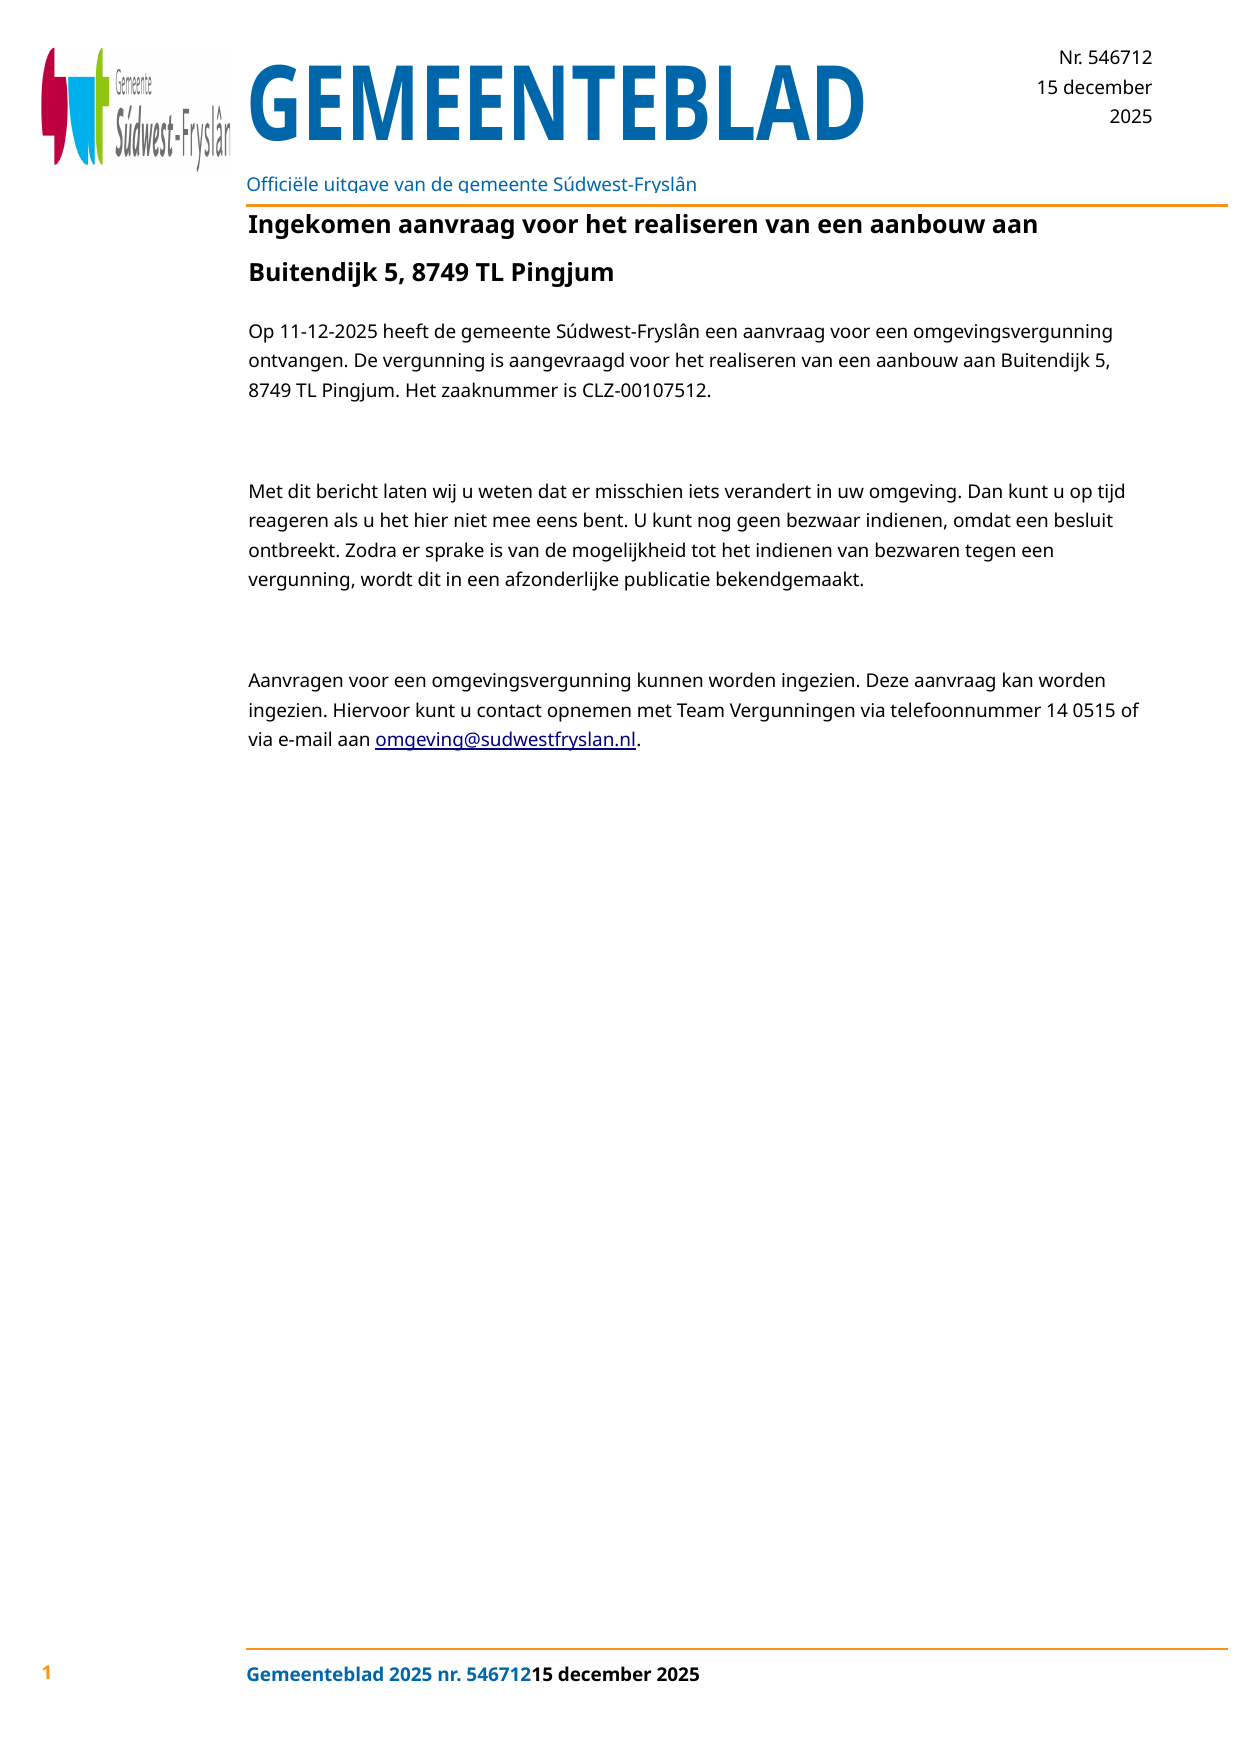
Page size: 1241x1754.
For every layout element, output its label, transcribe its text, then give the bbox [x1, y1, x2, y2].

picture [41, 47, 231, 172]
text Ingekomen aanvraag voor het realiseren van een aanbouw aan Buitendijk 5, 8749 TL Pingjum [248, 207, 1152, 288]
text Op 11-12-2025 heeft de gemeente Súdwest-Fryslân een aanvraag voor een omgevingsvergunning ontvangen. De vergunning is aangevraagd voor het realiseren van een aanbouw aan Buitendijk 5, 8749 TL Pingjum. Het zaaknummer is CLZ-00107512. [248, 318, 1152, 403]
text Aanvragen voor een omgevingsvergunning kunnen worden ingezien. Deze aanvraag kan worden ingezien. Hiervoor kunt u contact opnemen met Team Vergunningen via telefoonnummer 14 0515 of via e-mail aan omgeving@sudwestfryslan.nl. [248, 667, 1152, 752]
text Met dit bericht laten wij u weten dat er misschien iets verandert in uw omgeving. Dan kunt u op tijd reageren als u het hier niet mee eens bent. U kunt nog geen bezwaar indienen, omdat een besluit ontbreekt. Zodra er sprake is van de mogelijkheid tot het indienen van bezwaren tegen een vergunning, wordt dit in een afzonderlijke publicatie bekendgemaakt. [248, 478, 1152, 592]
